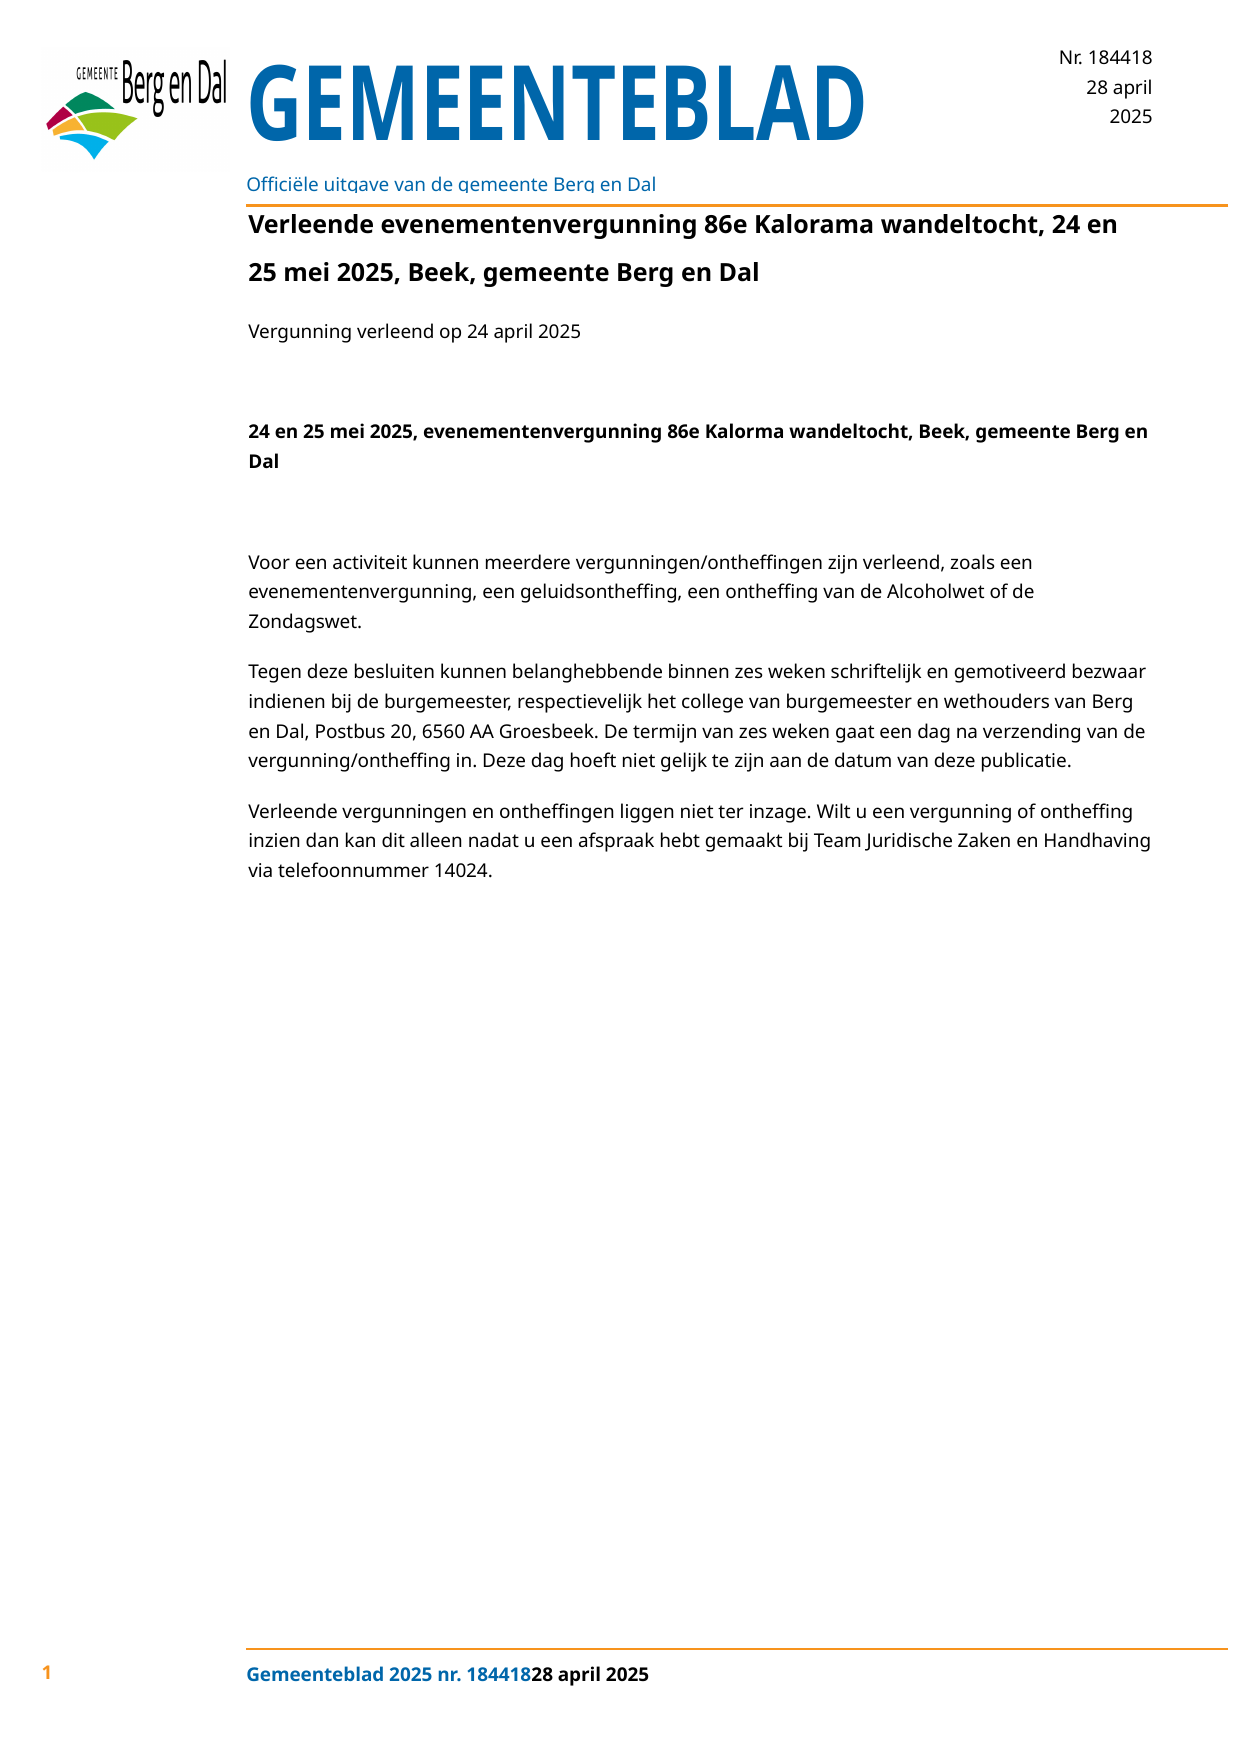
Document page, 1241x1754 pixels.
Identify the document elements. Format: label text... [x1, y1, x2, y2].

text Voor een activiteit kunnen meerdere vergunningen/ontheffingen zijn verleend, zoals een evenementenvergunning, een geluidsontheffing, een ontheffing van de Alcoholwet of de Zondagswet. [248, 549, 1152, 634]
text Verleende evenementenvergunning 86e Kalorama wandeltocht, 24 en 25 mei 2025, Beek, gemeente Berg en Dal [248, 207, 1152, 288]
text Vergunning verleend op 24 april 2025 [248, 318, 1152, 344]
text 24 en 25 mei 2025, evenementenvergunning 86e Kalorma wandeltocht, Beek, gemeente Berg en Dal [248, 419, 1152, 474]
text Tegen deze besluiten kunnen belanghebbende binnen zes weken schriftelijk en gemotiveerd bezwaar indienen bij de burgemeester, respectievelijk het college van burgemeester en wethouders van Berg en Dal, Postbus 20, 6560 AA Groesbeek. De termijn van zes weken gaat een dag na verzending van de vergunning/ontheffing in. Deze dag hoeft niet gelijk te zijn aan de datum van deze publicatie. [248, 659, 1152, 773]
text Verleende vergunningen en ontheffingen liggen niet ter inzage. Wilt u een vergunning of ontheffing inzien dan kan dit alleen nadat u een afspraak hebt gemaakt bij Team Juridische Zaken en Handhaving via telefoonnummer 14024. [248, 798, 1152, 883]
picture [41, 47, 231, 172]
